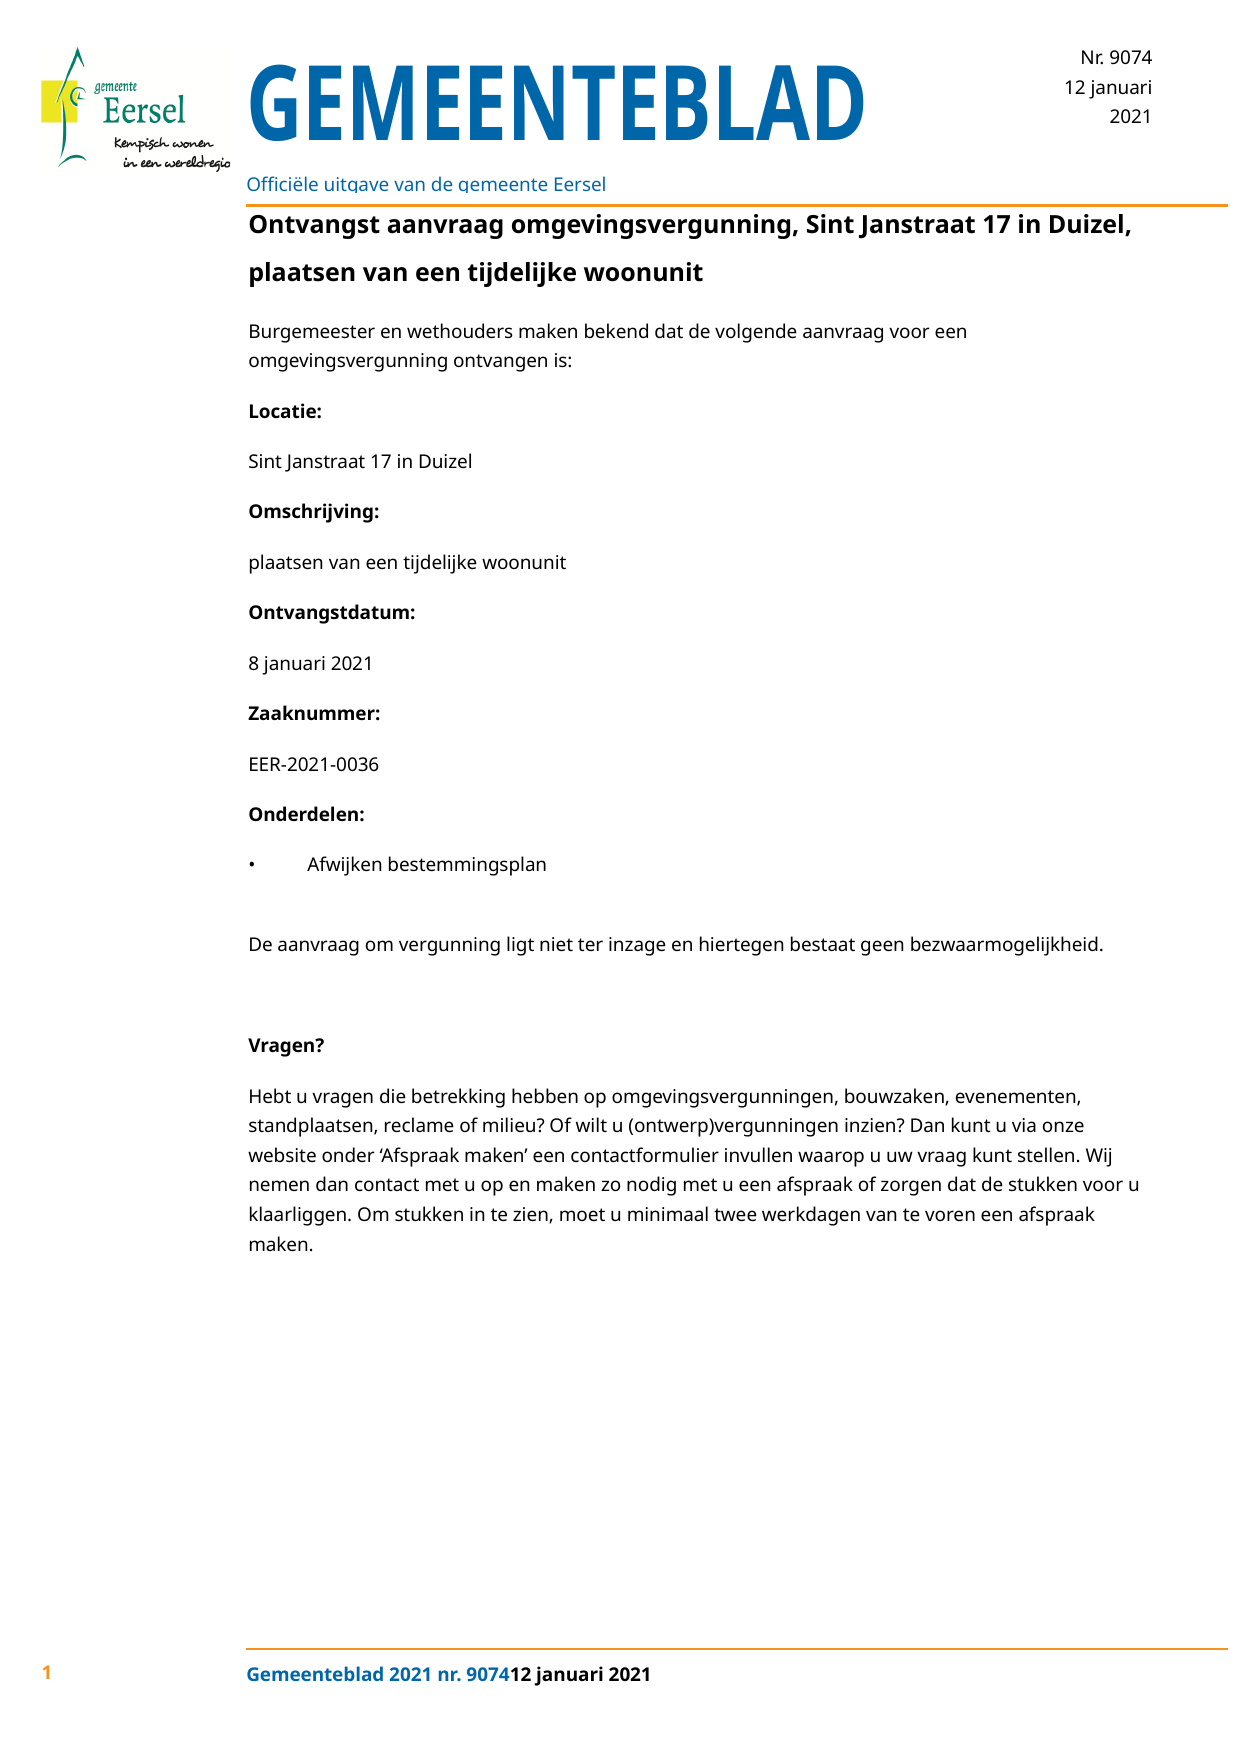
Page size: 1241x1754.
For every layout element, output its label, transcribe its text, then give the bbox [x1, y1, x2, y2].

text Hebt u vragen die betrekking hebben op omgevingsvergunningen, bouwzaken, evenementen, standplaatsen, reclame of milieu? Of wilt u (ontwerp)vergunningen inzien? Dan kunt u via onze website onder ‘Afspraak maken’ een contactformulier invullen waarop u uw vraag kunt stellen. Wij nemen dan contact met u op en maken zo nodig met u een afspraak of zorgen dat de stukken voor u klaarliggen. Om stukken in te zien, moet u minimaal twee werkdagen van te voren een afspraak maken. [248, 1083, 1152, 1257]
text Vragen? [248, 1032, 1152, 1058]
picture [41, 47, 231, 172]
text Sint Janstraat 17 in Duizel [248, 448, 1152, 474]
text Omschrijving: [248, 499, 1152, 524]
text EER-2021-0036 [248, 751, 1152, 777]
text Onderdelen: [248, 801, 1152, 827]
text Burgemeester en wethouders maken bekend dat de volgende aanvraag voor een omgevingsvergunning ontvangen is: [248, 318, 1152, 373]
text 8 januari 2021 [248, 650, 1152, 676]
text De aanvraag om vergunning ligt niet ter inzage en hiertegen bestaat geen bezwaarmogelijkheid. [248, 932, 1152, 957]
text plaatsen van een tijdelijke woonunit [248, 549, 1152, 575]
list Afwijken bestemmingsplan [248, 852, 1152, 877]
text Locatie: [248, 398, 1152, 424]
text Ontvangst aanvraag omgevingsvergunning, Sint Janstraat 17 in Duizel, plaatsen van een tijdelijke woonunit [248, 207, 1152, 288]
text Ontvangstdatum: [248, 599, 1152, 625]
text Zaaknummer: [248, 700, 1152, 726]
